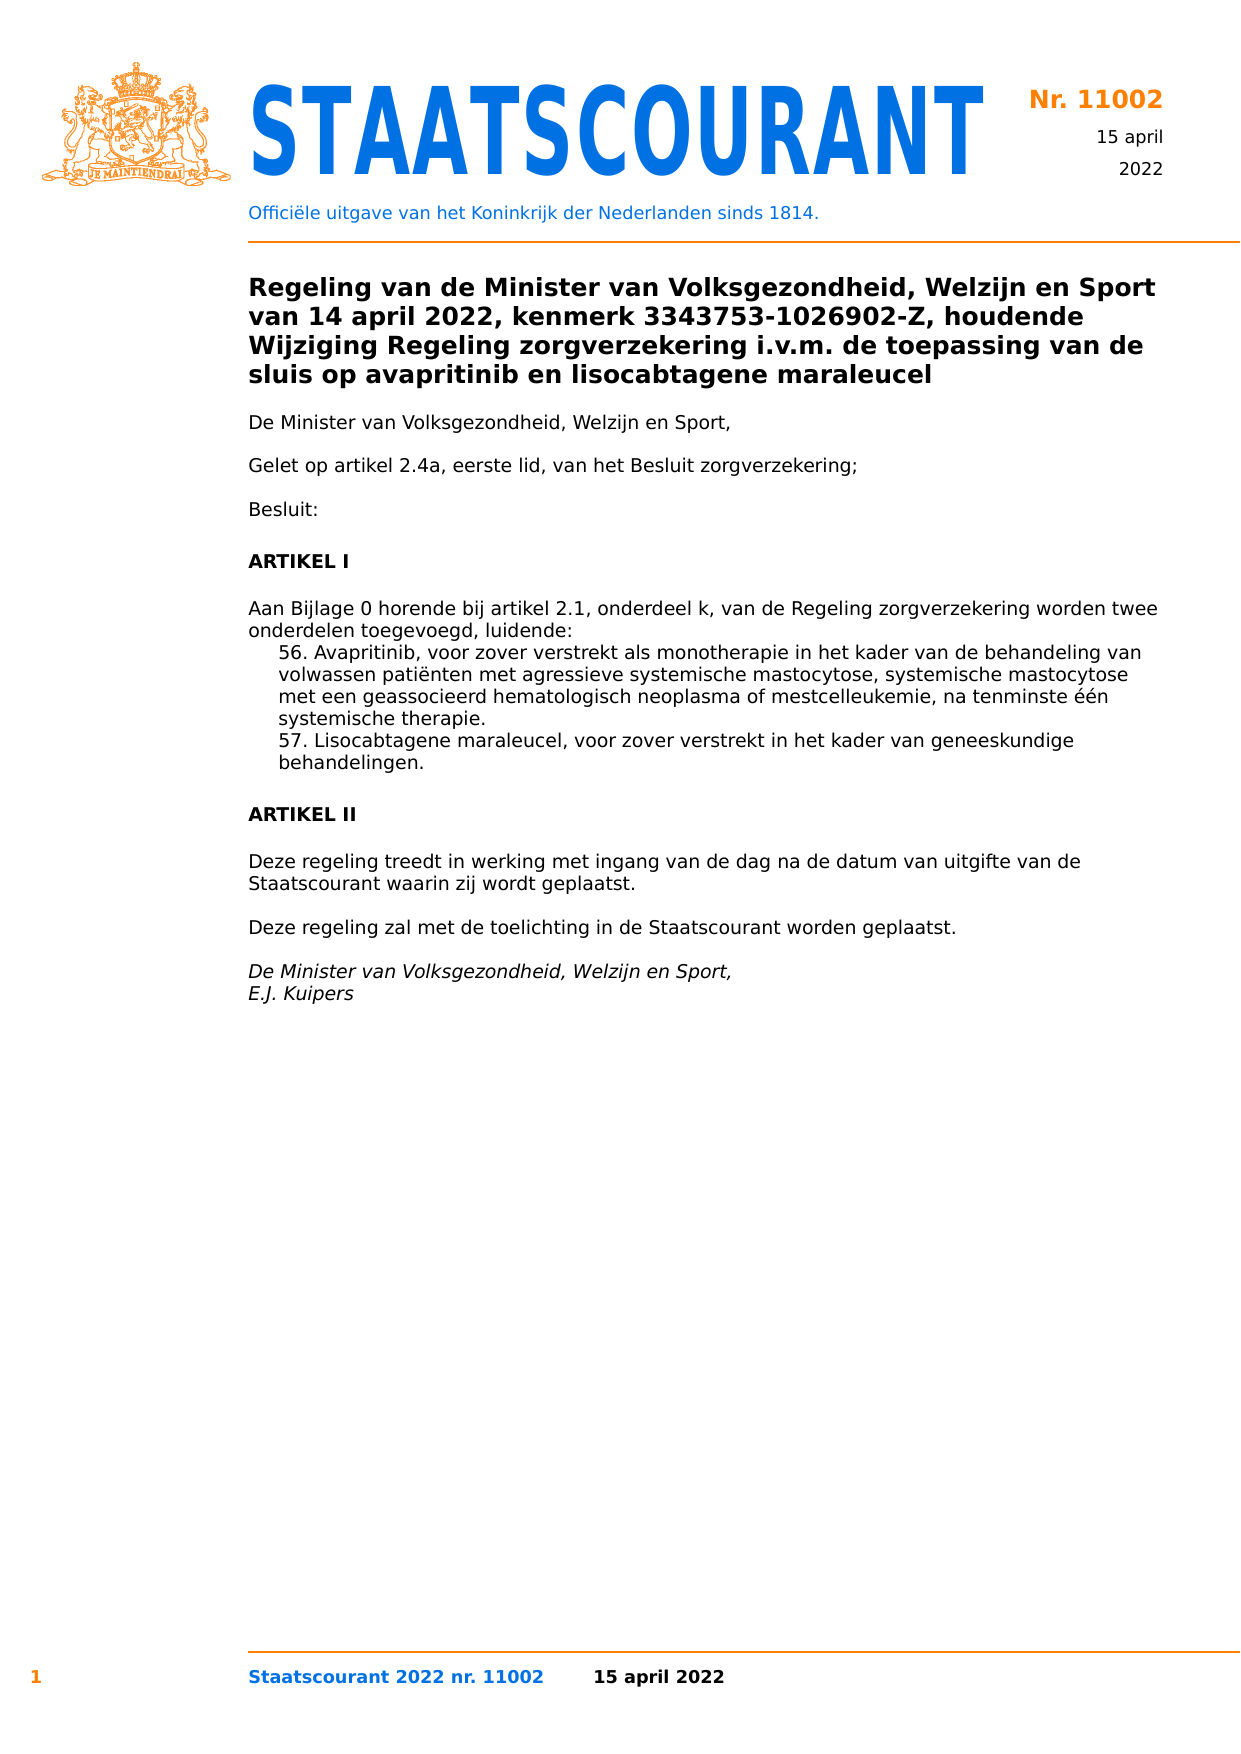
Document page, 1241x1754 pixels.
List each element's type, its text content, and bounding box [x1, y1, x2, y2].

table_cell 15 april [998, 121, 1240, 153]
text Deze regeling treedt in werking met ingang van de dag na de datum van uitgifte van de Staatscourant waarin zij wordt geplaatst. [248, 851, 1163, 895]
text Deze regeling zal met de toelichting in de Staatscourant worden geplaatst. [248, 917, 1163, 939]
text Gelet op artikel 2.4a, eerste lid, van het Besluit zorgverzekering; [248, 455, 1163, 477]
table_cell 2022 [998, 153, 1240, 203]
table_header STAATSCOURANT [248, 62, 998, 203]
text 56. Avapritinib, voor zover verstrekt als monotherapie in het kader van de behandeling van volwassen patiënten met agressieve systemische mastocytose, systemische mastocytose met een geassocieerd hematologisch neoplasma of mestcelleukemie, na tenminste één systemische therapie. [278, 642, 1163, 730]
subtitle Regeling van de Minister van Volksgezondheid, Welzijn en Sport van 14 april 2022, kenmerk 3343753-1026902-Z, houdende Wijziging Regeling zorgverzekering i.v.m. de toepassing van de sluis op avapritinib en lisocabtagene maraleucel [248, 273, 1163, 390]
table_cell Officiële uitgave van het Koninkrijk der Nederlanden sinds 1814. [248, 203, 1240, 241]
table_header Nr. 11002 [998, 62, 1240, 121]
text Besluit: [248, 499, 1163, 521]
table_header [25, 62, 248, 241]
text Aan Bijlage 0 horende bij artikel 2.1, onderdeel k, van de Regeling zorgverzekering worden twee onderdelen toegevoegd, luidende: [248, 598, 1163, 642]
subtitle ARTIKEL I [248, 551, 1163, 573]
text De Minister van Volksgezondheid, Welzijn en Sport, [248, 412, 1163, 433]
text 57. Lisocabtagene maraleucel, voor zover verstrekt in het kader van geneeskundige behandelingen. [278, 730, 1163, 774]
picture [41, 62, 231, 186]
text De Minister van Volksgezondheid, Welzijn en Sport, E.J. Kuipers [248, 961, 1163, 1005]
subtitle ARTIKEL II [248, 804, 1163, 826]
